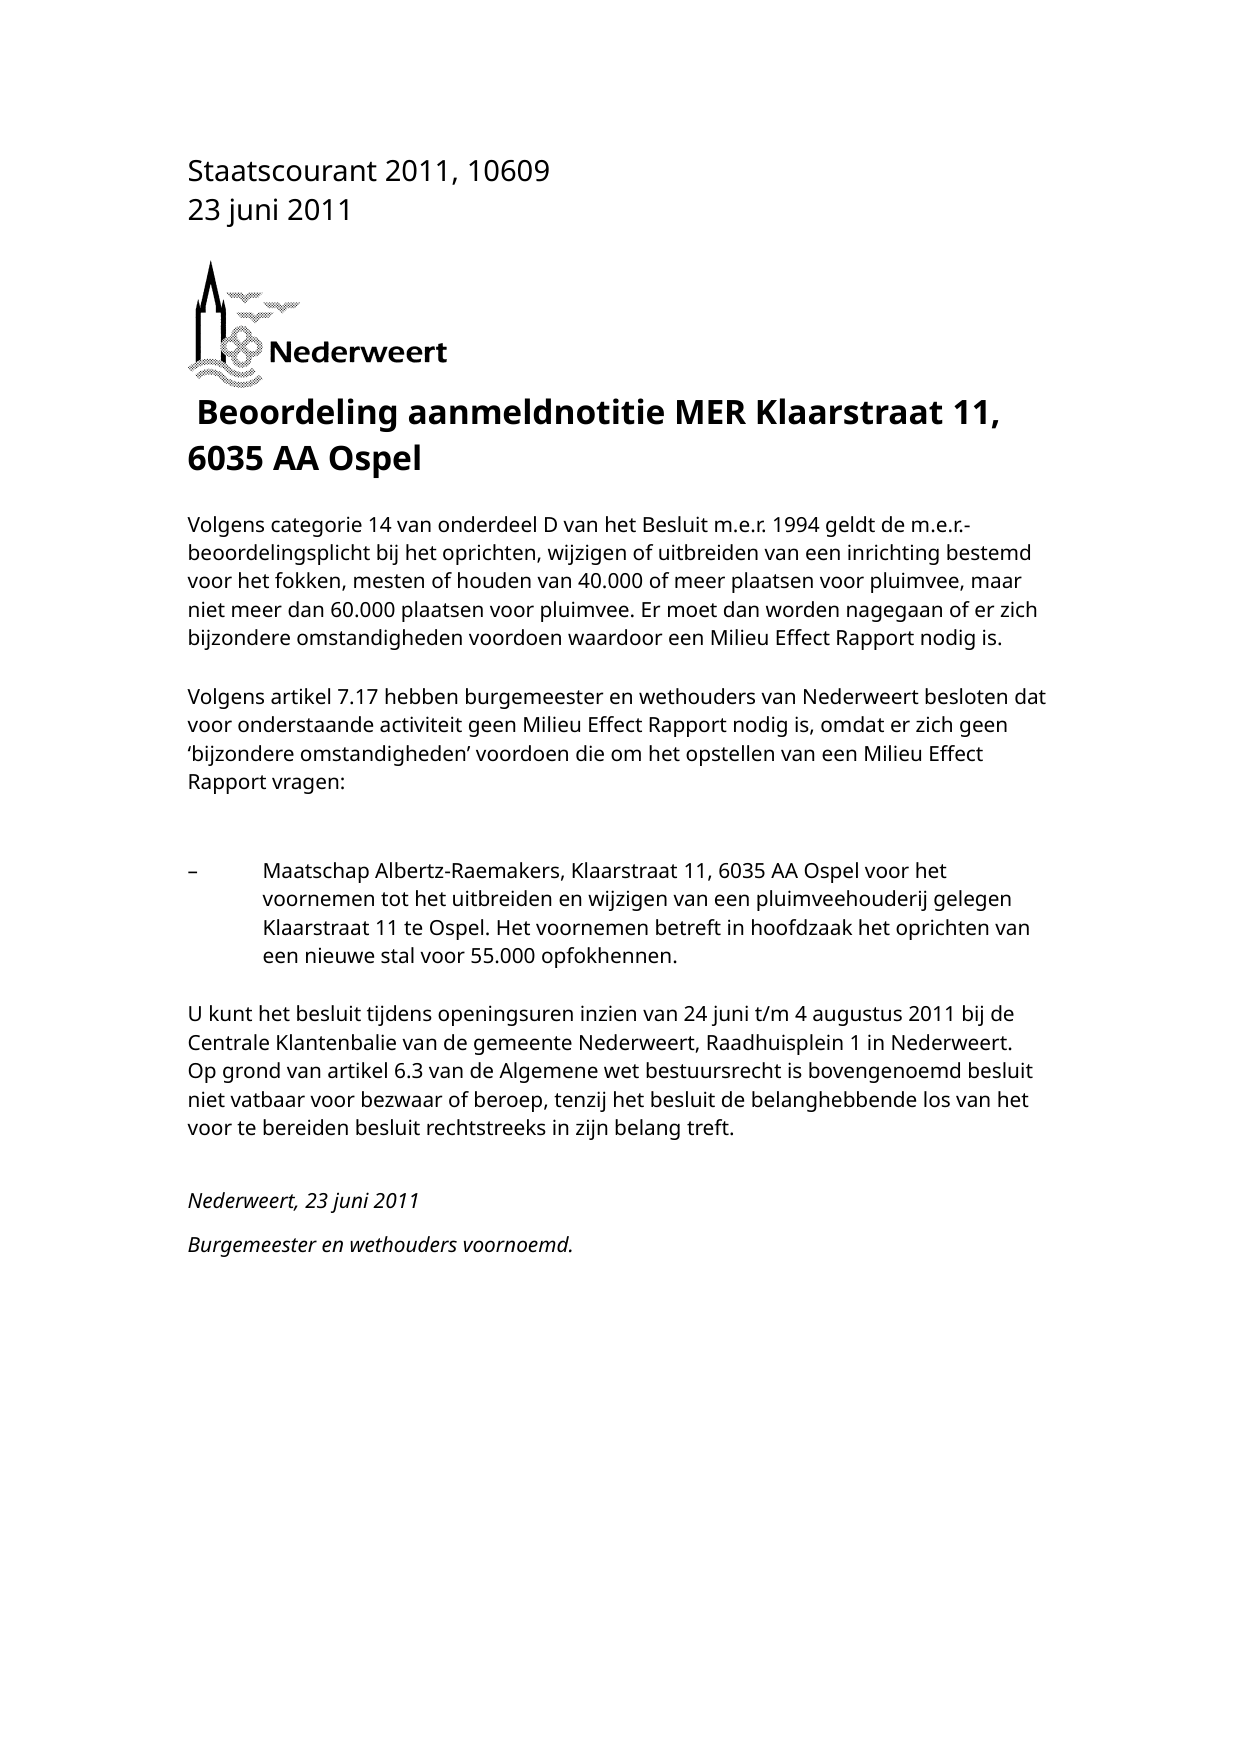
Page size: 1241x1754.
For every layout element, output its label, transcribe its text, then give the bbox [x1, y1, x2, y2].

subtitle Beoordeling aanmeldnotitie MER Klaarstraat 11, 6035 AA Ospel [187, 271, 1053, 480]
list Maatschap Albertz-Raemakers, Klaarstraat 11, 6035 AA Ospel voor het voornemen tot het uitbreiden en wijzigen van een pluimveehouderij gelegen Klaarstraat 11 te Ospel. Het voornemen betreft in hoofdzaak het oprichten van een nieuwe stal voor 55.000 opfokhennen. [187, 856, 1053, 969]
text U kunt het besluit tijdens openingsuren inzien van 24 juni t/m 4 augustus 2011 bij de Centrale Klantenbalie van de gemeente Nederweert, Raadhuisplein 1 in Nederweert. [187, 999, 1053, 1056]
text Burgemeester en wethouders voornoemd. [187, 1230, 1053, 1258]
text Op grond van artikel 6.3 van de Algemene wet bestuursrecht is bovengenoemd besluit niet vatbaar voor bezwaar of beroep, tenzij het besluit de belanghebbende los van het voor te bereiden besluit rechtstreeks in zijn belang treft. [187, 1056, 1053, 1142]
text Volgens categorie 14 van onderdeel D van het Besluit m.e.r. 1994 geldt de m.e.r.-beoordelingsplicht bij het oprichten, wijzigen of uitbreiden van een inrichting bestemd voor het fokken, mesten of houden van 40.000 of meer plaatsen voor pluimvee, maar niet meer dan 60.000 plaatsen voor pluimvee. Er moet dan worden nagegaan of er zich bijzondere omstandigheden voordoen waardoor een Milieu Effect Rapport nodig is. [187, 510, 1053, 652]
text Nederweert, 23 juni 2011 [187, 1187, 1053, 1215]
text 23 juni 2011 [187, 190, 1053, 229]
text Staatscourant 2011, 10609 [187, 150, 1053, 190]
picture [187, 258, 448, 389]
text Volgens artikel 7.17 hebben burgemeester en wethouders van Nederweert besloten dat voor onderstaande activiteit geen Milieu Effect Rapport nodig is, omdat er zich geen ‘bijzondere omstandigheden’ voordoen die om het opstellen van een Milieu Effect Rapport vragen: [187, 682, 1053, 796]
